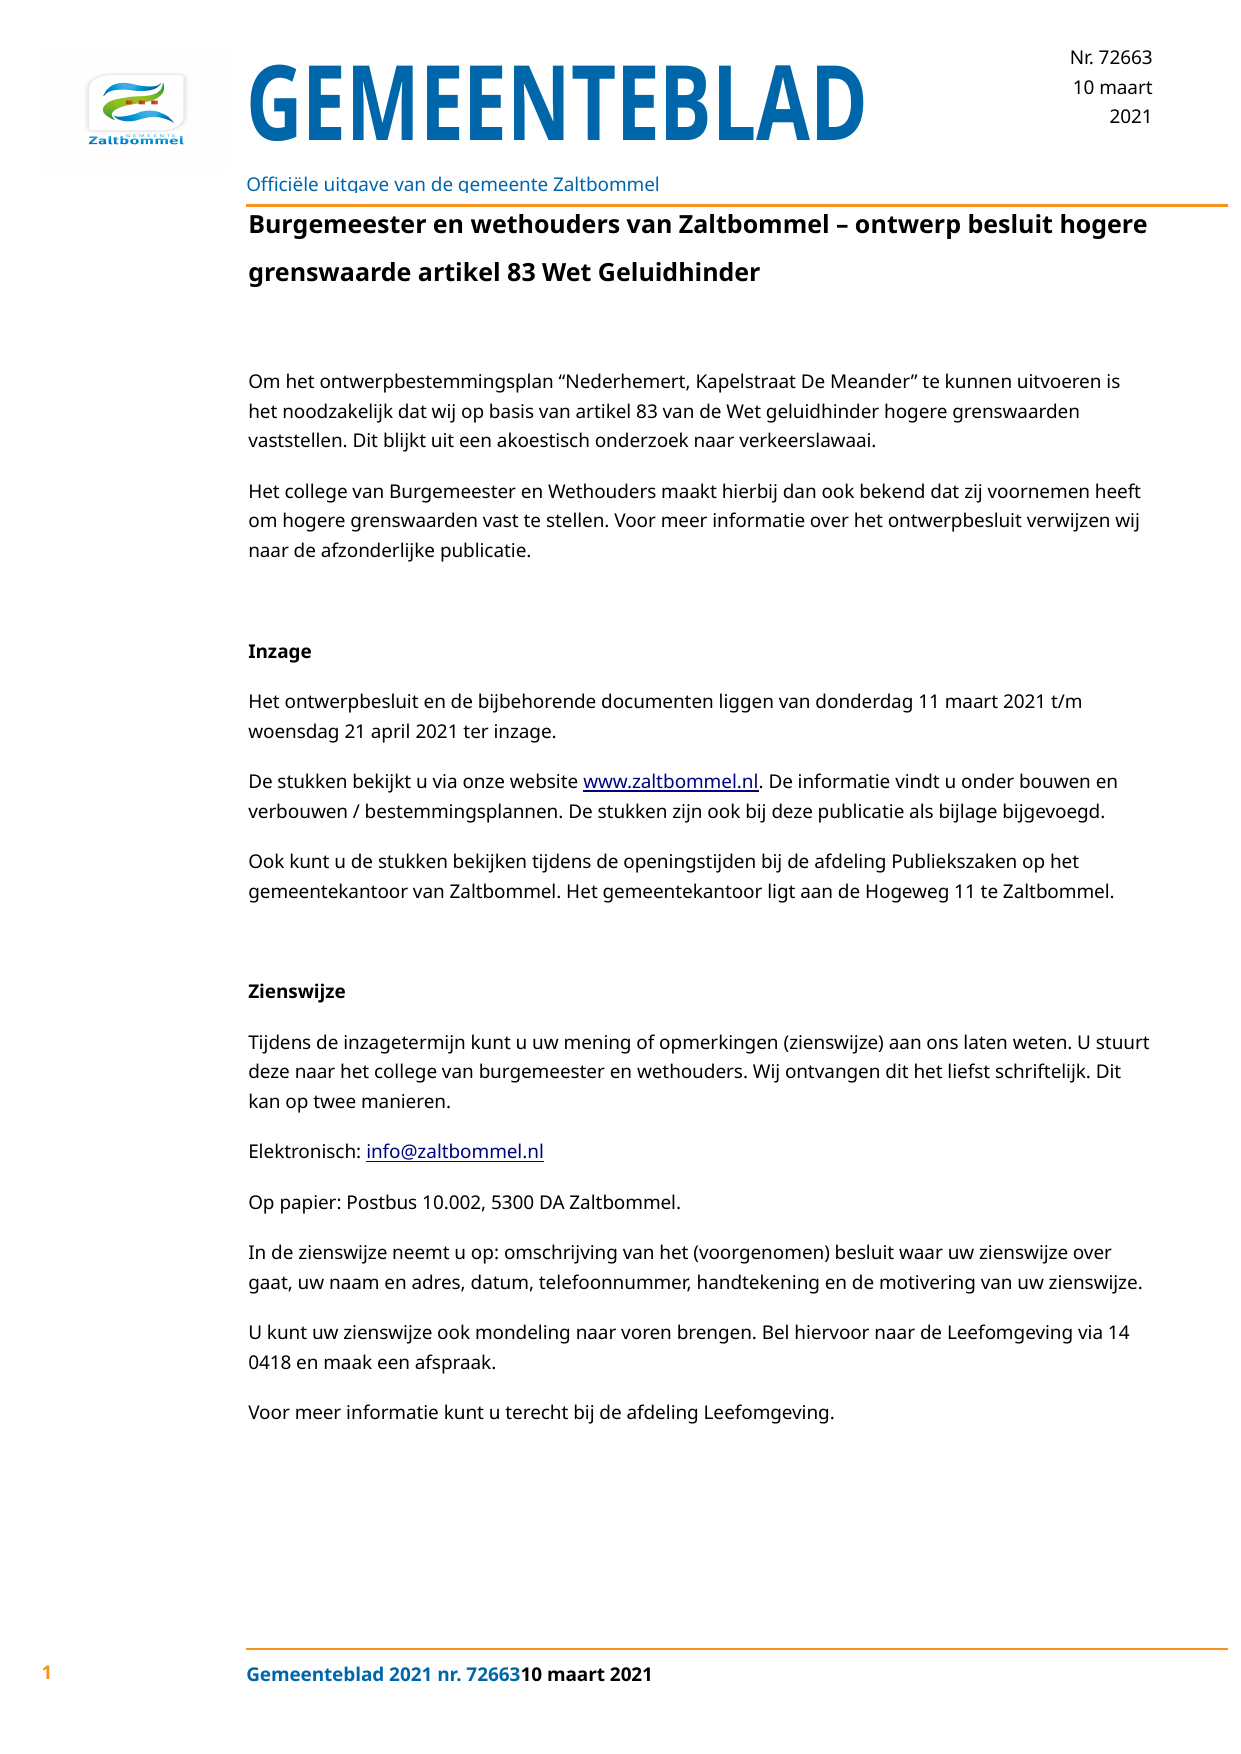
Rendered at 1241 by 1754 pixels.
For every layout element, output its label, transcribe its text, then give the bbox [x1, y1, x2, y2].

text Het ontwerpbesluit en de bijbehorende documenten liggen van donderdag 11 maart 2021 t/m woensdag 21 april 2021 ter inzage. [248, 688, 1152, 744]
text Het college van Burgemeester en Wethouders maakt hierbij dan ook bekend dat zij voornemen heeft om hogere grenswaarden vast te stellen. Voor meer informatie over het ontwerpbesluit verwijzen wij naar de afzonderlijke publicatie. [248, 478, 1152, 563]
picture [41, 47, 231, 172]
text De stukken bekijkt u via onze website www.zaltbommel.nl. De informatie vindt u onder bouwen en verbouwen / bestemmingsplannen. De stukken zijn ook bij deze publicatie als bijlage bijgevoegd. [248, 768, 1152, 824]
text Op papier: Postbus 10.002, 5300 DA Zaltbommel. [248, 1189, 1152, 1215]
text Inzage [248, 638, 1152, 664]
text Burgemeester en wethouders van Zaltbommel – ontwerp besluit hogere grenswaarde artikel 83 Wet Geluidhinder [248, 207, 1152, 288]
text In de zienswijze neemt u op: omschrijving van het (voorgenomen) besluit waar uw zienswijze over gaat, uw naam en adres, datum, telefoonnummer, handtekening en de motivering van uw zienswijze. [248, 1239, 1152, 1295]
text Tijdens de inzagetermijn kunt u uw mening of opmerkingen (zienswijze) aan ons laten weten. U stuurt deze naar het college van burgemeester en wethouders. Wij ontvangen dit het liefst schriftelijk. Dit kan op twee manieren. [248, 1029, 1152, 1114]
text Om het ontwerpbestemmingsplan “Nederhemert, Kapelstraat De Meander” te kunnen uitvoeren is het noodzakelijk dat wij op basis van artikel 83 van de Wet geluidhinder hogere grenswaarden vaststellen. Dit blijkt uit een akoestisch onderzoek naar verkeerslawaai. [248, 368, 1152, 453]
text Ook kunt u de stukken bekijken tijdens de openingstijden bij de afdeling Publiekszaken op het gemeentekantoor van Zaltbommel. Het gemeentekantoor ligt aan de Hogeweg 11 te Zaltbommel. [248, 848, 1152, 904]
text Elektronisch: info@zaltbommel.nl [248, 1139, 1152, 1164]
text Zienswijze [248, 979, 1152, 1004]
text Voor meer informatie kunt u terecht bij de afdeling Leefomgeving. [248, 1399, 1152, 1425]
text U kunt uw zienswijze ook mondeling naar voren brengen. Bel hiervoor naar de Leefomgeving via 14 0418 en maak een afspraak. [248, 1319, 1152, 1375]
